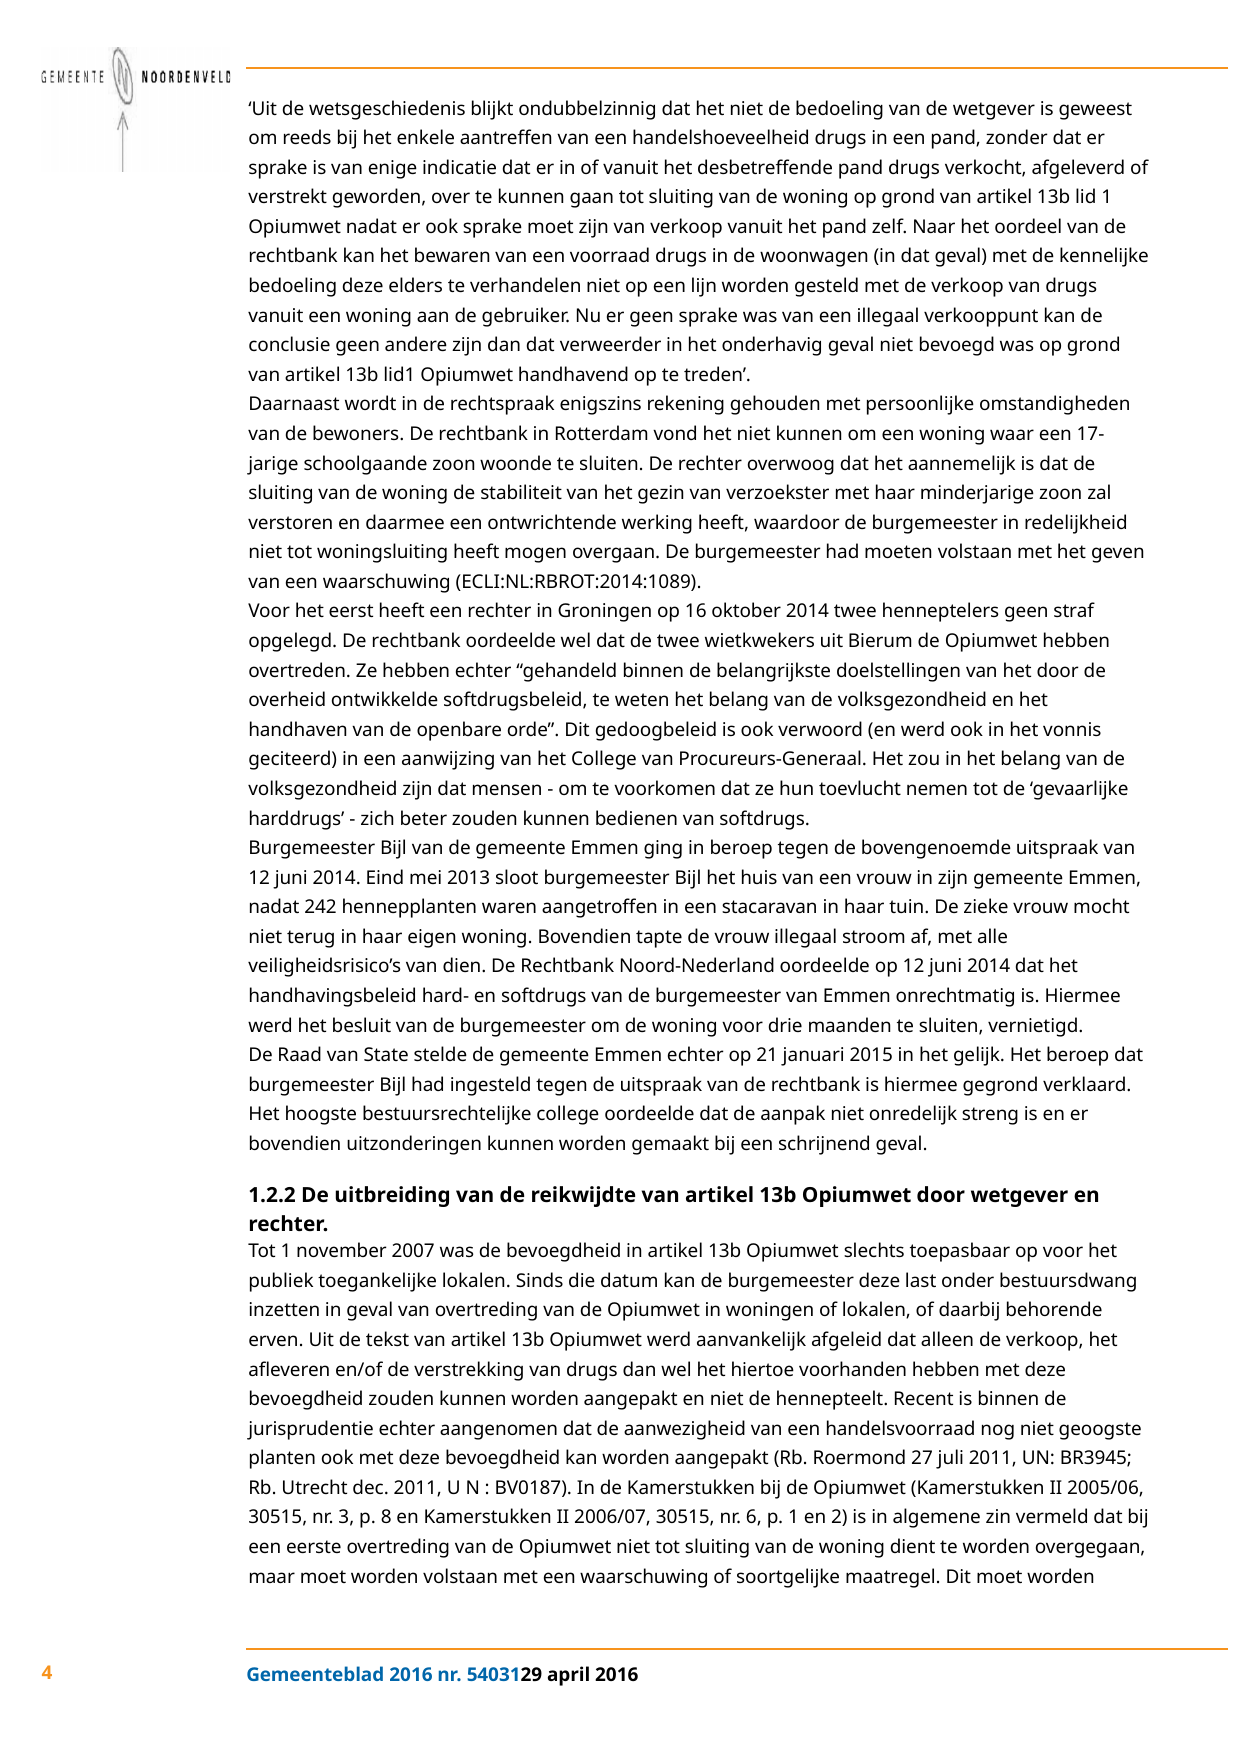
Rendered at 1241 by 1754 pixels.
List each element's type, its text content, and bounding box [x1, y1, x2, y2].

text Voor het eerst heeft een rechter in Groningen op 16 oktober 2014 twee henneptelers geen straf opgelegd. De rechtbank oordeelde wel dat de twee wietkwekers uit Bierum de Opiumwet hebben overtreden. Ze hebben echter “gehandeld binnen de belangrijkste doelstellingen van het door de overheid ontwikkelde softdrugsbeleid, te weten het belang van de volksgezondheid en het handhaven van de openbare orde”. Dit gedoogbeleid is ook verwoord (en werd ook in het vonnis geciteerd) in een aanwijzing van het College van Procureurs-Generaal. Het zou in het belang van de volksgezondheid zijn dat mensen - om te voorkomen dat ze hun toevlucht nemen tot de ‘gevaarlijke harddrugs’ - zich beter zouden kunnen bedienen van softdrugs. [248, 598, 1152, 831]
text Burgemeester Bijl van de gemeente Emmen ging in beroep tegen de bovengenoemde uitspraak van 12 juni 2014. Eind mei 2013 sloot burgemeester Bijl het huis van een vrouw in zijn gemeente Emmen, nadat 242 hennepplanten waren aangetroffen in een stacaravan in haar tuin. De zieke vrouw mocht niet terug in haar eigen woning. Bovendien tapte de vrouw illegaal stroom af, met alle veiligheidsrisico’s van dien. De Rechtbank Noord-Nederland oordeelde op 12 juni 2014 dat het handhavingsbeleid hard- en softdrugs van de burgemeester van Emmen onrechtmatig is. Hiermee werd het besluit van de burgemeester om de woning voor drie maanden te sluiten, vernietigd. [248, 834, 1152, 1038]
text De Raad van State stelde de gemeente Emmen echter op 21 januari 2015 in het gelijk. Het beroep dat burgemeester Bijl had ingesteld tegen de uitspraak van de rechtbank is hiermee gegrond verklaard. Het hoogste bestuursrechtelijke college oordeelde dat de aanpak niet onredelijk streng is en er bovendien uitzonderingen kunnen worden gemaakt bij een schrijnend geval. [248, 1041, 1152, 1156]
text Daarnaast wordt in de rechtspraak enigszins rekening gehouden met persoonlijke omstandigheden van de bewoners. De rechtbank in Rotterdam vond het niet kunnen om een woning waar een 17-jarige schoolgaande zoon woonde te sluiten. De rechter overwoog dat het aannemelijk is dat de sluiting van de woning de stabiliteit van het gezin van verzoekster met haar minderjarige zoon zal verstoren en daarmee een ontwrichtende werking heeft, waardoor de burgemeester in redelijkheid niet tot woningsluiting heeft mogen overgaan. De burgemeester had moeten volstaan met het geven van een waarschuwing (ECLI:NL:RBROT:2014:1089). [248, 391, 1152, 594]
text Tot 1 november 2007 was de bevoegdheid in artikel 13b Opiumwet slechts toepasbaar op voor het publiek toegankelijke lokalen. Sinds die datum kan de burgemeester deze last onder bestuursdwang inzetten in geval van overtreding van de Opiumwet in woningen of lokalen, of daarbij behorende erven. Uit de tekst van artikel 13b Opiumwet werd aanvankelijk afgeleid dat alleen de verkoop, het afleveren en/of de verstrekking van drugs dan wel het hiertoe voorhanden hebben met deze bevoegdheid zouden kunnen worden aangepakt en niet de hennepteelt. Recent is binnen de jurisprudentie echter aangenomen dat de aanwezigheid van een handelsvoorraad nog niet geoogste planten ook met deze bevoegdheid kan worden aangepakt (Rb. Roermond 27 juli 2011, UN: BR3945; Rb. Utrecht dec. 2011, U N : BV0187). In de Kamerstukken bij de Opiumwet (Kamerstukken II 2005/06, 30515, nr. 3, p. 8 en Kamerstukken II 2006/07, 30515, nr. 6, p. 1 en 2) is in algemene zin vermeld dat bij een eerste overtreding van de Opiumwet niet tot sluiting van de woning dient te worden overgegaan, maar moet worden volstaan met een waarschuwing of soortgelijke maatregel. Dit moet worden [248, 1237, 1152, 1589]
text 1.2.2 De uitbreiding van de reikwijdte van artikel 13b Opiumwet door wetgever en rechter. [248, 1181, 1152, 1237]
text ‘Uit de wetsgeschiedenis blijkt ondubbelzinnig dat het niet de bedoeling van de wetgever is geweest om reeds bij het enkele aantreffen van een handelshoeveelheid drugs in een pand, zonder dat er sprake is van enige indicatie dat er in of vanuit het desbetreffende pand drugs verkocht, afgeleverd of verstrekt geworden, over te kunnen gaan tot sluiting van de woning op grond van artikel 13b lid 1 Opiumwet nadat er ook sprake moet zijn van verkoop vanuit het pand zelf. Naar het oordeel van de rechtbank kan het bewaren van een voorraad drugs in de woonwagen (in dat geval) met de kennelijke bedoeling deze elders te verhandelen niet op een lijn worden gesteld met de verkoop van drugs vanuit een woning aan de gebruiker. Nu er geen sprake was van een illegaal verkooppunt kan de conclusie geen andere zijn dan dat verweerder in het onderhavig geval niet bevoegd was op grond van artikel 13b lid1 Opiumwet handhavend op te treden’. [248, 95, 1152, 387]
picture [41, 47, 231, 172]
